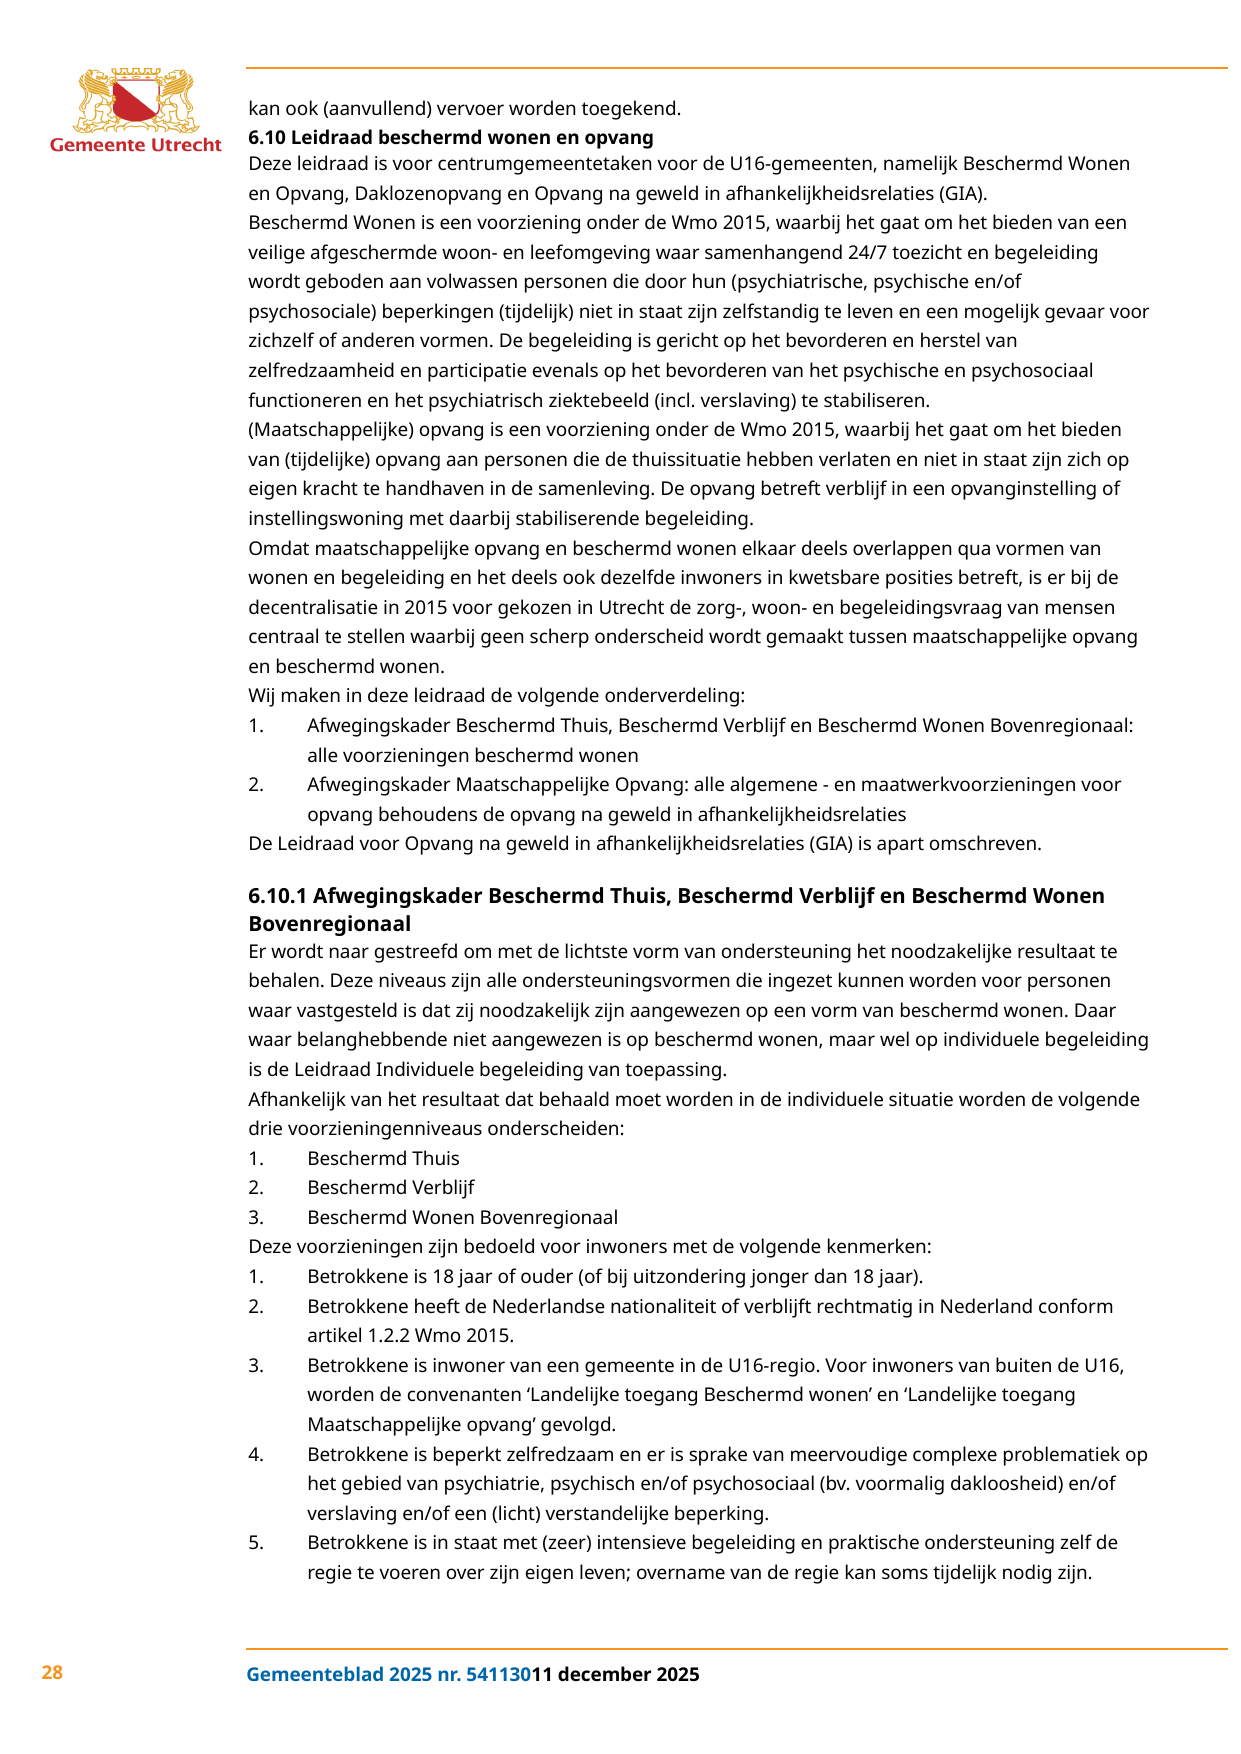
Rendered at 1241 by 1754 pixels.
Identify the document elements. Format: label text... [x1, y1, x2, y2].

list Beschermd Thuis [248, 1145, 1152, 1171]
text Beschermd Wonen is een voorziening onder de Wmo 2015, waarbij het gaat om het bieden van een veilige afgeschermde woon- en leefomgeving waar samenhangend 24/7 toezicht en begeleiding wordt geboden aan volwassen personen die door hun (psychiatrische, psychische en/of psychosociale) beperkingen (tijdelijk) niet in staat zijn zelfstandig te leven en een mogelijk gevaar voor zichzelf of anderen vormen. De begeleiding is gericht op het bevorderen en herstel van zelfredzaamheid en participatie evenals op het bevorderen van het psychische en psychosociaal functioneren en het psychiatrisch ziektebeeld (incl. verslaving) te stabiliseren. [248, 209, 1152, 412]
text De Leidraad voor Opvang na geweld in afhankelijkheidsrelaties (GIA) is apart omschreven. [248, 831, 1152, 856]
list Afwegingskader Maatschappelijke Opvang: alle algemene - en maatwerkvoorzieningen voor opvang behoudens de opvang na geweld in afhankelijkheidsrelaties [248, 771, 1152, 827]
text (Maatschappelijke) opvang is een voorziening onder de Wmo 2015, waarbij het gaat om het bieden van (tijdelijke) opvang aan personen die de thuissituatie hebben verlaten en niet in staat zijn zich op eigen kracht te handhaven in de samenleving. De opvang betreft verblijf in een opvanginstelling of instellingswoning met daarbij stabiliserende begeleiding. [248, 416, 1152, 531]
list Betrokkene is inwoner van een gemeente in de U16-regio. Voor inwoners van buiten de U16, worden de convenanten ‘Landelijke toegang Beschermd wonen’ en ‘Landelijke toegang Maatschappelijke opvang’ gevolgd. [248, 1352, 1152, 1437]
text Wij maken in deze leidraad de volgende onderverdeling: [248, 683, 1152, 708]
list Betrokkene heeft de Nederlandse nationaliteit of verblijft rechtmatig in Nederland conform artikel 1.2.2 Wmo 2015. [248, 1293, 1152, 1348]
list Betrokkene is 18 jaar of ouder (of bij uitzondering jonger dan 18 jaar). [248, 1263, 1152, 1289]
text Omdat maatschappelijke opvang en beschermd wonen elkaar deels overlappen qua vormen van wonen en begeleiding en het deels ook dezelfde inwoners in kwetsbare posities betreft, is er bij de decentralisatie in 2015 voor gekozen in Utrecht de zorg-, woon- en begeleidingsvraag van mensen centraal te stellen waarbij geen scherp onderscheid wordt gemaakt tussen maatschappelijke opvang en beschermd wonen. [248, 535, 1152, 679]
list Betrokkene is in staat met (zeer) intensieve begeleiding en praktische ondersteuning zelf de regie te voeren over zijn eigen leven; overname van de regie kan soms tijdelijk nodig zijn. [248, 1529, 1152, 1585]
text Er wordt naar gestreefd om met de lichtste vorm van ondersteuning het noodzakelijke resultaat te behalen. Deze niveaus zijn alle ondersteuningsvormen die ingezet kunnen worden voor personen waar vastgesteld is dat zij noodzakelijk zijn aangewezen op een vorm van beschermd wonen. Daar waar belanghebbende niet aangewezen is op beschermd wonen, maar wel op individuele begeleiding is de Leidraad Individuele begeleiding van toepassing. [248, 938, 1152, 1082]
list Afwegingskader Beschermd Thuis, Beschermd Verblijf en Beschermd Wonen Bovenregionaal: alle voorzieningen beschermd wonen [248, 712, 1152, 767]
text Deze voorzieningen zijn bedoeld voor inwoners met de volgende kenmerken: [248, 1234, 1152, 1259]
list Beschermd Verblijf [248, 1174, 1152, 1200]
picture [41, 47, 231, 172]
list Beschermd Wonen Bovenregionaal [248, 1204, 1152, 1230]
text Afhankelijk van het resultaat dat behaald moet worden in de individuele situatie worden de volgende drie voorzieningenniveaus onderscheiden: [248, 1086, 1152, 1141]
text Deze leidraad is voor centrumgemeentetaken voor de U16-gemeenten, namelijk Beschermd Wonen en Opvang, Daklozenopvang en Opvang na geweld in afhankelijkheidsrelaties (GIA). [248, 150, 1152, 205]
text 6.10 Leidraad beschermd wonen en opvang [248, 124, 1152, 150]
list Betrokkene is beperkt zelfredzaam en er is sprake van meervoudige complexe problematiek op het gebied van psychiatrie, psychisch en/of psychosociaal (bv. voormalig dakloosheid) en/of verslaving en/of een (licht) verstandelijke beperking. [248, 1441, 1152, 1526]
text 6.10.1 Afwegingskader Beschermd Thuis, Beschermd Verblijf en Beschermd Wonen Bovenregionaal [248, 881, 1152, 938]
text kan ook (aanvullend) vervoer worden toegekend. [248, 95, 1152, 121]
